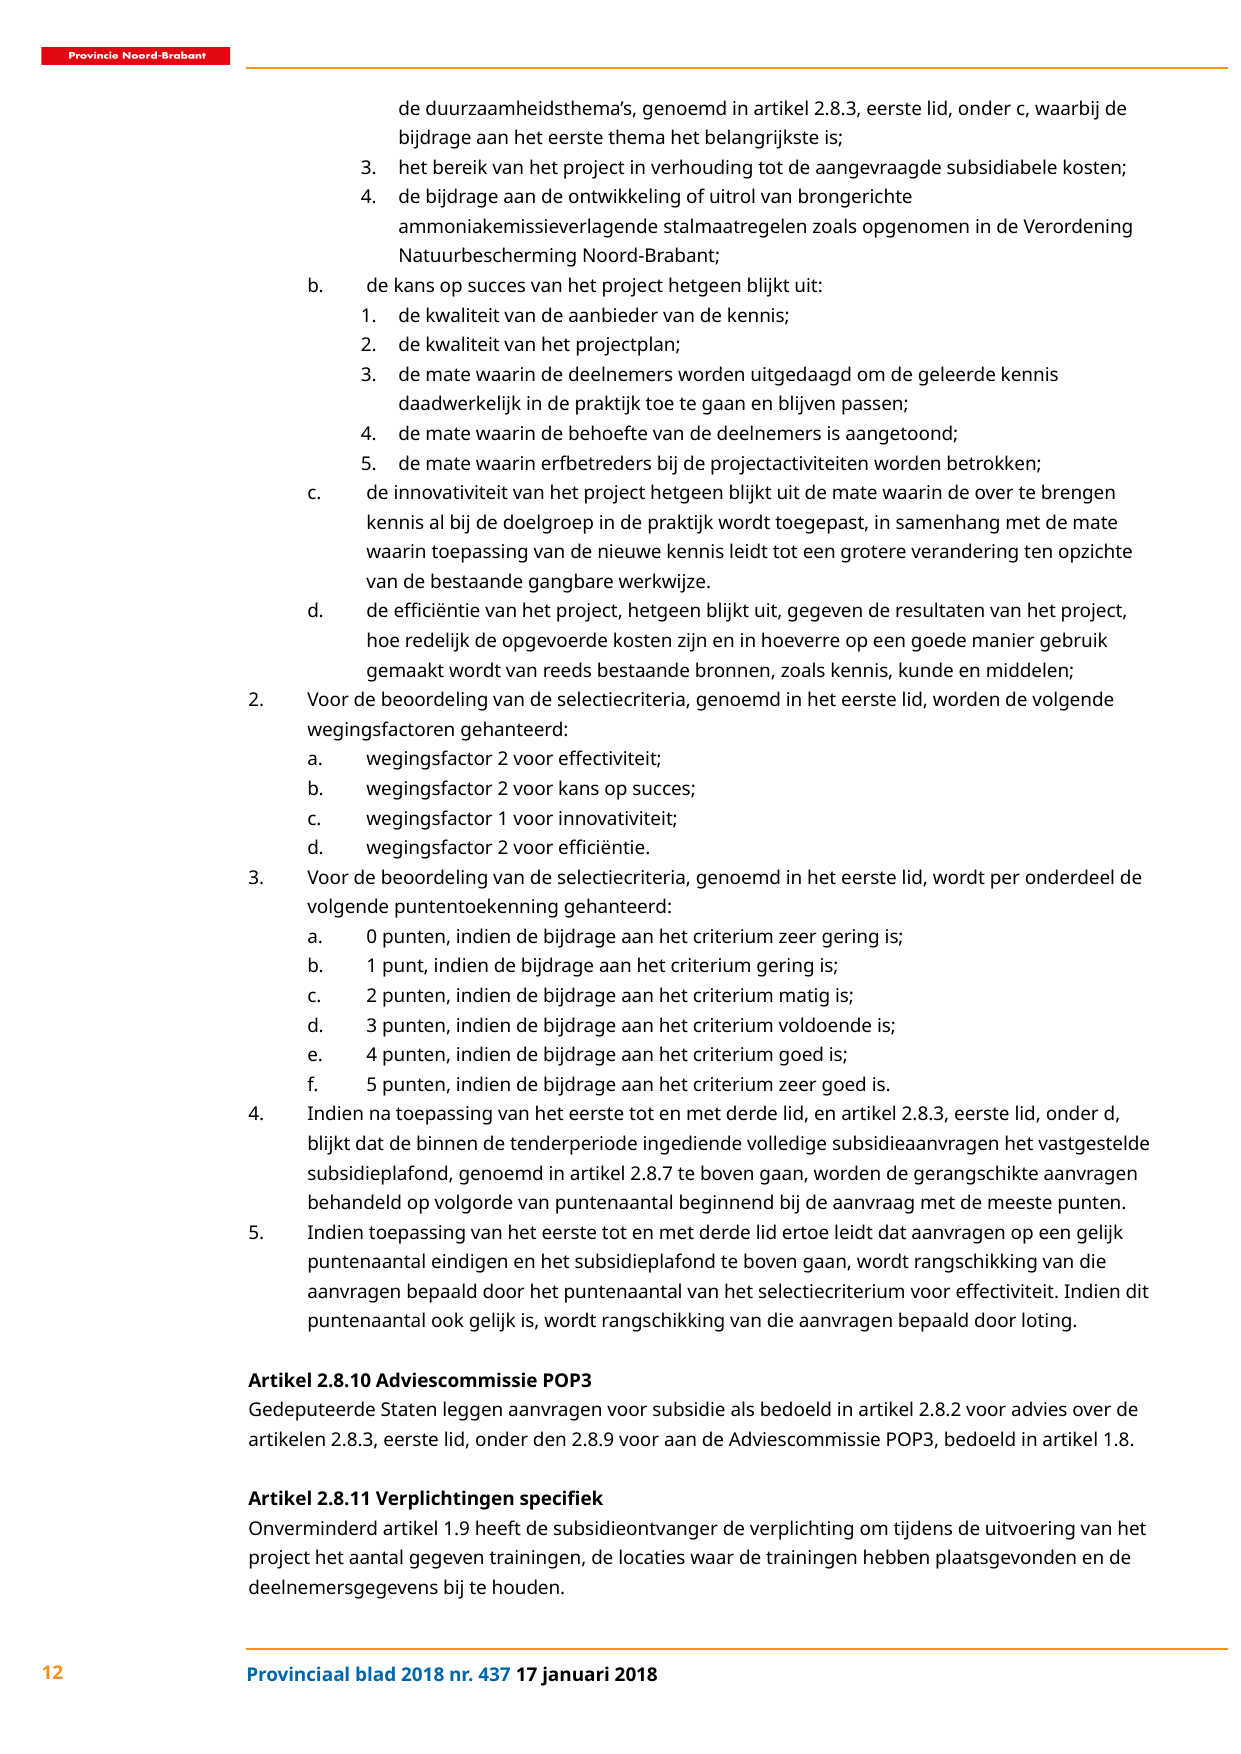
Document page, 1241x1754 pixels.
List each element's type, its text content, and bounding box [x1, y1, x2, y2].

text Artikel 2.8.10 Adviescommissie POP3 [248, 1367, 1152, 1393]
list wegingsfactor 2 voor effectiviteit; [307, 746, 1152, 771]
list Voor de beoordeling van de selectiecriteria, genoemd in het eerste lid, wordt per onderdeel de volgende puntentoekenning gehanteerd: [248, 864, 1152, 919]
list 0 punten, indien de bijdrage aan het criterium zeer gering is; [307, 923, 1152, 949]
list de bijdrage aan de ontwikkeling of uitrol van brongerichte ammoniakemissieverlagende stalmaatregelen zoals opgenomen in de Verordening Natuurbescherming Noord-Brabant; [361, 183, 1152, 268]
list Voor de beoordeling van de selectiecriteria, genoemd in het eerste lid, worden de volgende wegingsfactoren gehanteerd: [248, 686, 1152, 742]
list de mate waarin de behoefte van de deelnemers is aangetoond; [361, 420, 1152, 446]
list Indien na toepassing van het eerste tot en met derde lid, en artikel 2.8.3, eerste lid, onder d, blijkt dat de binnen de tenderperiode ingediende volledige subsidieaanvragen het vastgestelde subsidieplafond, genoemd in artikel 2.8.7 te boven gaan, worden de gerangschikte aanvragen behandeld op volgorde van puntenaantal beginnend bij de aanvraag met de meeste punten. [248, 1101, 1152, 1215]
list 1 punt, indien de bijdrage aan het criterium gering is; [307, 953, 1152, 978]
text Artikel 2.8.11 Verplichtingen specifiek [248, 1485, 1152, 1511]
list de innovativiteit van het project hetgeen blijkt uit de mate waarin de over te brengen kennis al bij de doelgroep in de praktijk wordt toegepast, in samenhang met de mate waarin toepassing van de nieuwe kennis leidt tot een grotere verandering ten opzichte van de bestaande gangbare werkwijze. [307, 479, 1152, 594]
list 4 punten, indien de bijdrage aan het criterium goed is; [307, 1041, 1152, 1067]
text Gedeputeerde Staten leggen aanvragen voor subsidie als bedoeld in artikel 2.8.2 voor advies over de artikelen 2.8.3, eerste lid, onder den 2.8.9 voor aan de Adviescommissie POP3, bedoeld in artikel 1.8. [248, 1396, 1152, 1452]
list wegingsfactor 2 voor efficiëntie. [307, 834, 1152, 860]
list de duurzaamheidsthema’s, genoemd in artikel 2.8.3, eerste lid, onder c, waarbij de bijdrage aan het eerste thema het belangrijkste is; [361, 95, 1152, 150]
list wegingsfactor 1 voor innovativiteit; [307, 805, 1152, 831]
list 2 punten, indien de bijdrage aan het criterium matig is; [307, 982, 1152, 1008]
list 3 punten, indien de bijdrage aan het criterium voldoende is; [307, 1012, 1152, 1038]
list de efficiëntie van het project, hetgeen blijkt uit, gegeven de resultaten van het project, hoe redelijk de opgevoerde kosten zijn en in hoeverre op een goede manier gebruik gemaakt wordt van reeds bestaande bronnen, zoals kennis, kunde en middelen; [307, 598, 1152, 683]
list de mate waarin erfbetreders bij de projectactiviteiten worden betrokken; [361, 450, 1152, 476]
list het bereik van het project in verhouding tot de aangevraagde subsidiabele kosten; [361, 154, 1152, 180]
list wegingsfactor 2 voor kans op succes; [307, 775, 1152, 801]
list de kans op succes van het project hetgeen blijkt uit: [307, 272, 1152, 298]
list de kwaliteit van het projectplan; [361, 331, 1152, 357]
list Indien toepassing van het eerste tot en met derde lid ertoe leidt dat aanvragen op een gelijk puntenaantal eindigen en het subsidieplafond te boven gaan, wordt rangschikking van die aanvragen bepaald door het puntenaantal van het selectiecriterium voor effectiviteit. Indien dit puntenaantal ook gelijk is, wordt rangschikking van die aanvragen bepaald door loting. [248, 1219, 1152, 1333]
picture [41, 47, 231, 65]
list de mate waarin de deelnemers worden uitgedaagd om de geleerde kennis daadwerkelijk in de praktijk toe te gaan en blijven passen; [361, 361, 1152, 416]
list 5 punten, indien de bijdrage aan het criterium zeer goed is. [307, 1071, 1152, 1097]
text Onverminderd artikel 1.9 heeft de subsidieontvanger de verplichting om tijdens de uitvoering van het project het aantal gegeven trainingen, de locaties waar de trainingen hebben plaatsgevonden en de deelnemersgegevens bij te houden. [248, 1515, 1152, 1600]
list de kwaliteit van de aanbieder van de kennis; [361, 302, 1152, 328]
